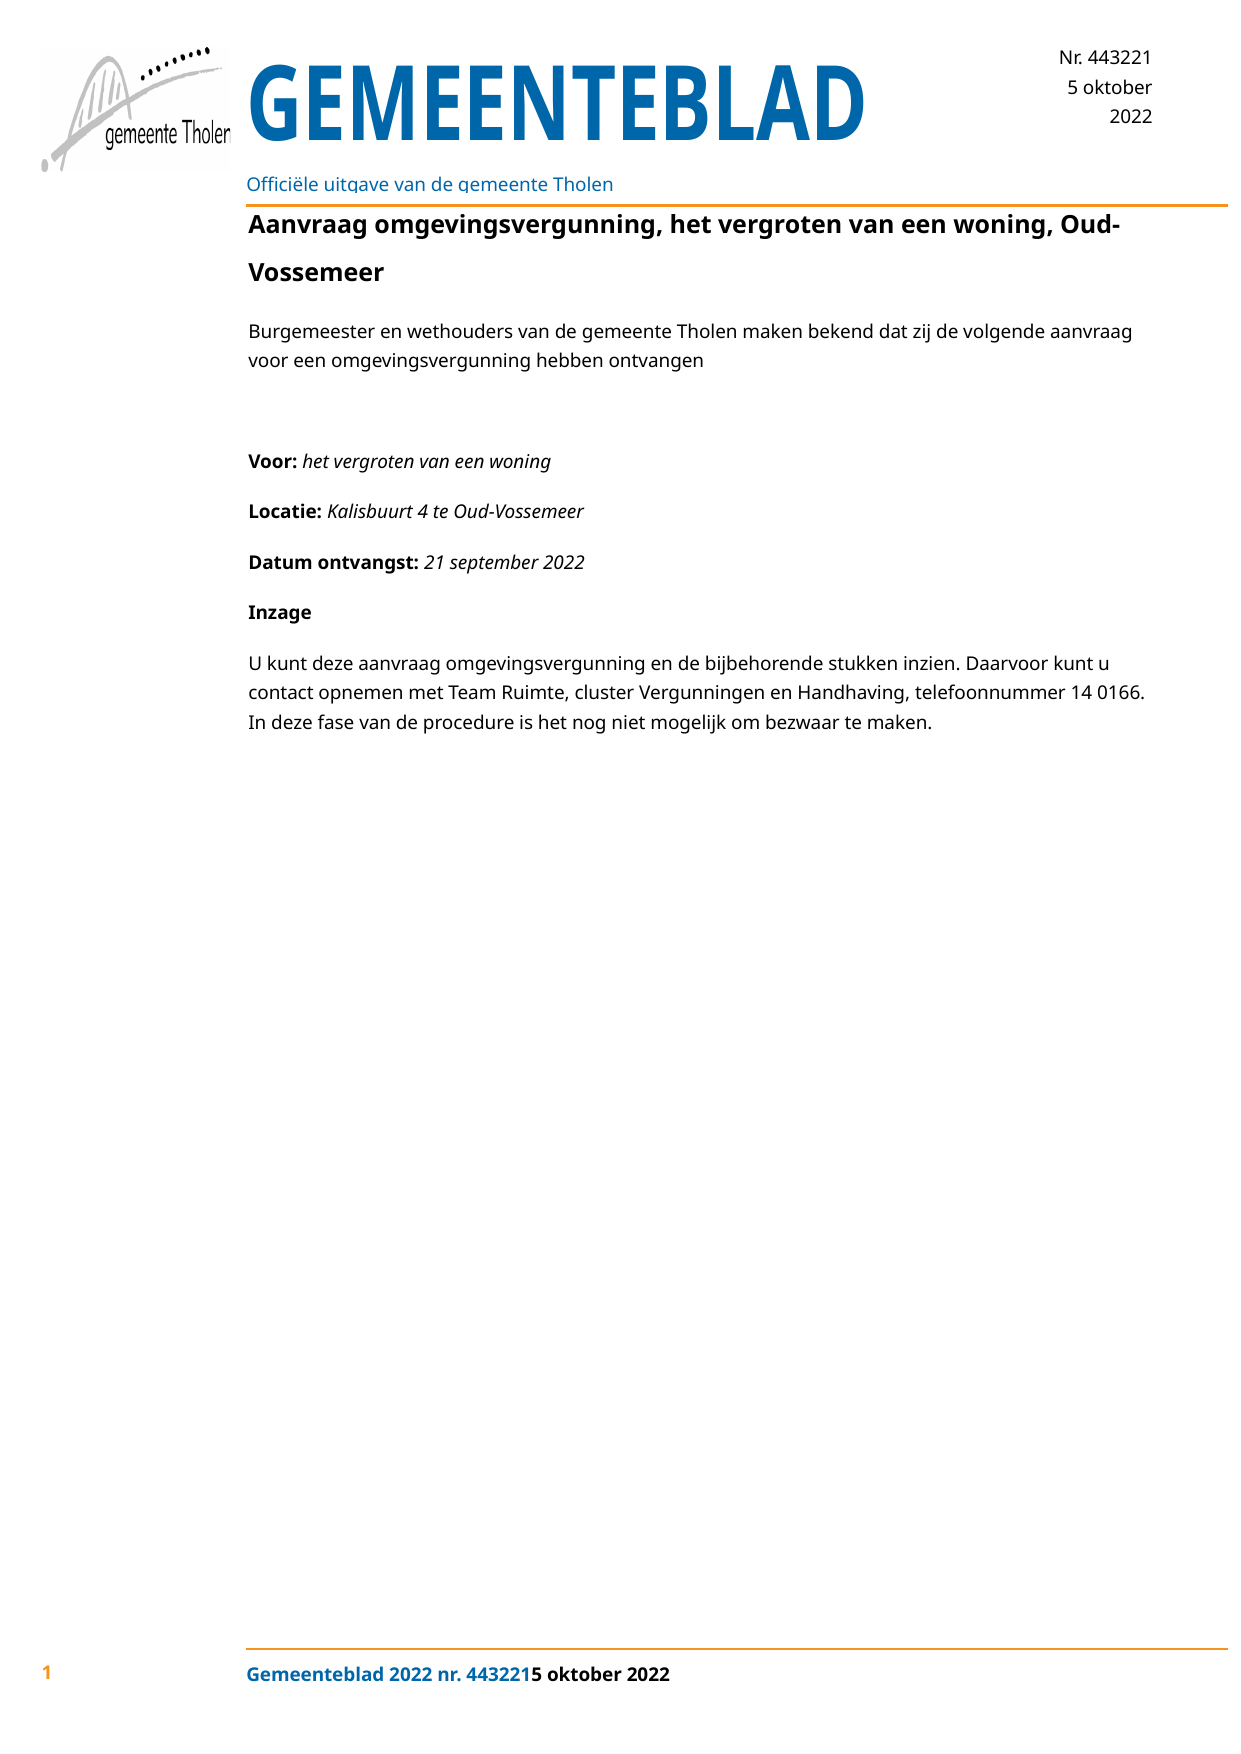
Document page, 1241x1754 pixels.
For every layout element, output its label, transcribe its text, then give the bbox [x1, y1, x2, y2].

text U kunt deze aanvraag omgevingsvergunning en de bijbehorende stukken inzien. Daarvoor kunt u contact opnemen met Team Ruimte, cluster Vergunningen en Handhaving, telefoonnummer 14 0166. In deze fase van de procedure is het nog niet mogelijk om bezwaar te maken. [248, 650, 1152, 735]
text Burgemeester en wethouders van de gemeente Tholen maken bekend dat zij de volgende aanvraag voor een omgevingsvergunning hebben ontvangen [248, 318, 1152, 373]
text Voor: het vergroten van een woning [248, 448, 1152, 474]
text Aanvraag omgevingsvergunning, het vergroten van een woning, Oud-Vossemeer [248, 207, 1152, 288]
text Locatie: Kalisbuurt 4 te Oud-Vossemeer [248, 499, 1152, 524]
picture [41, 47, 231, 172]
text Inzage [248, 599, 1152, 625]
text Datum ontvangst: 21 september 2022 [248, 549, 1152, 575]
